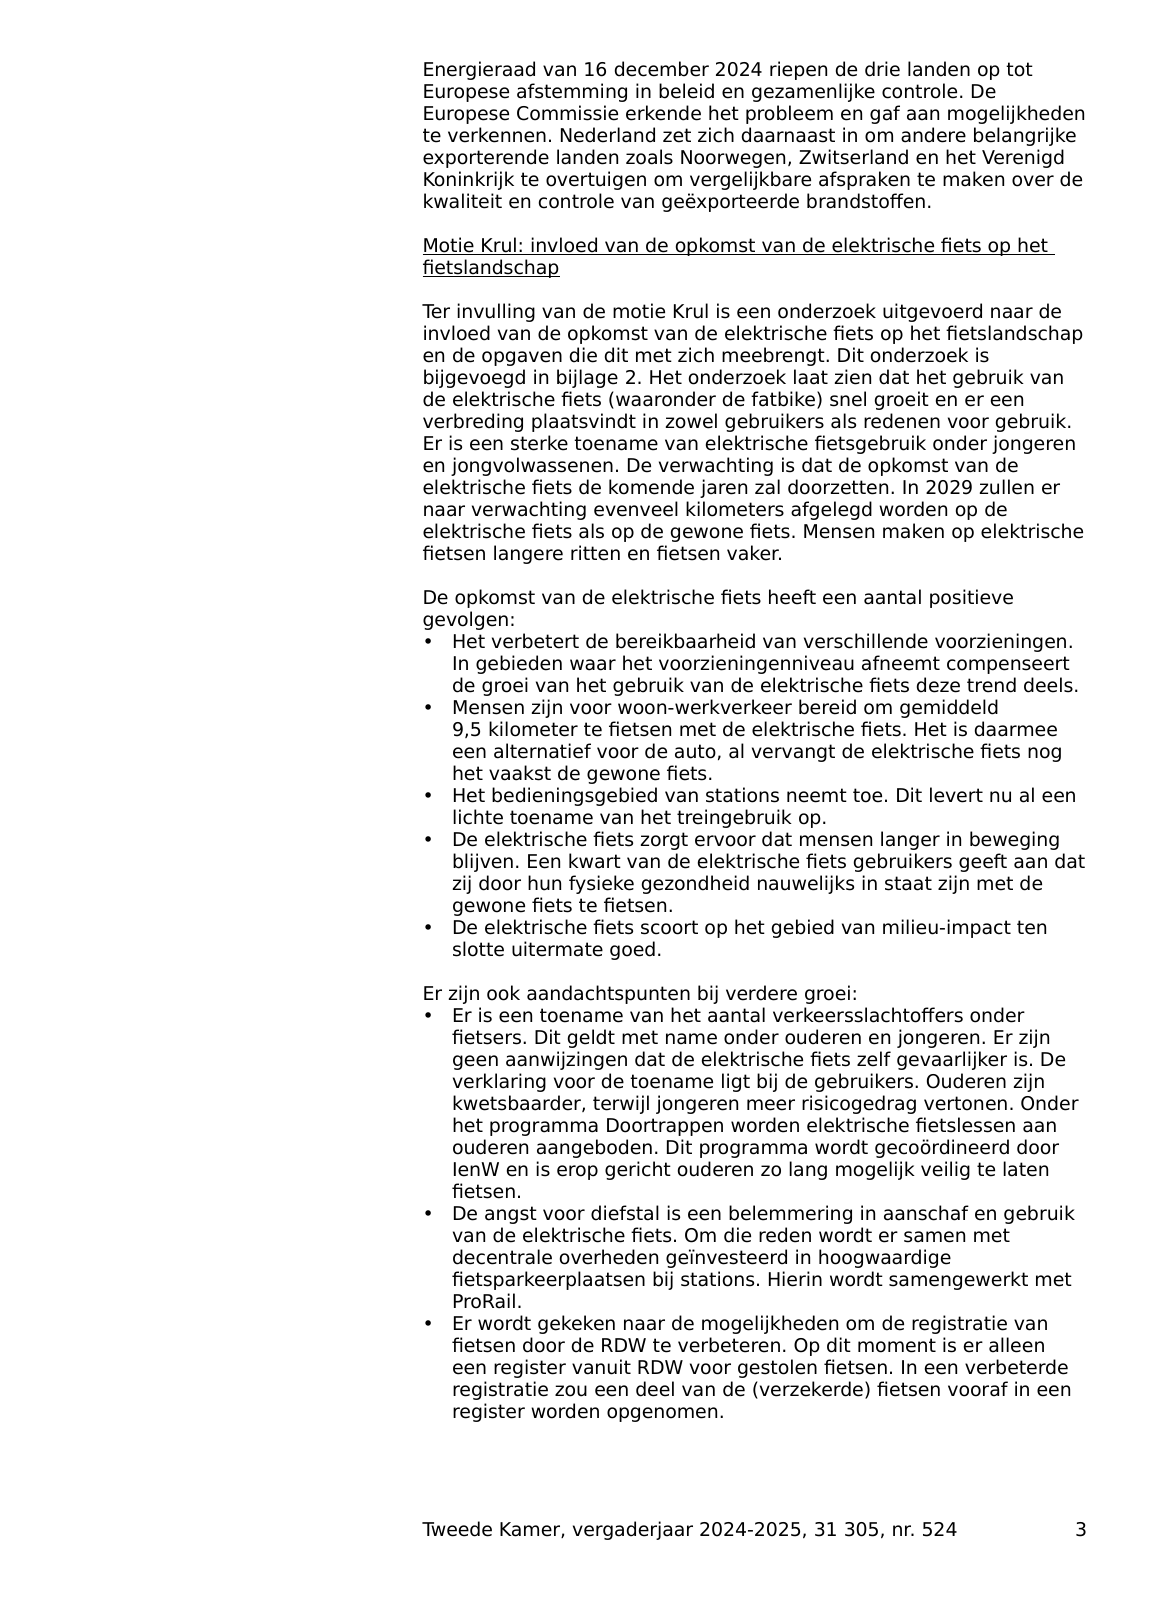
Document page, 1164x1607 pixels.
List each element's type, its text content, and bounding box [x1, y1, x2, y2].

text • De elektrische fiets zorgt ervoor dat mensen langer in beweging blijven. Een kwart van de elektrische fiets gebruikers geeft aan dat zij door hun fysieke gezondheid nauwelijks in staat zijn met de gewone fiets te fietsen. [422, 829, 1087, 917]
text Er zijn ook aandachtspunten bij verdere groei: [422, 983, 1087, 1005]
text • Het bedieningsgebied van stations neemt toe. Dit levert nu al een lichte toename van het treingebruik op. [422, 785, 1087, 829]
text • Er wordt gekeken naar de mogelijkheden om de registratie van fietsen door de RDW te verbeteren. Op dit moment is er alleen een register vanuit RDW voor gestolen fietsen. In een verbeterde registratie zou een deel van de (verzekerde) fietsen vooraf in een register worden opgenomen. [422, 1313, 1087, 1423]
subtitle Motie Krul: invloed van de opkomst van de elektrische fiets op het fietslandschap [422, 235, 1087, 279]
text Ter invulling van de motie Krul is een onderzoek uitgevoerd naar de invloed van de opkomst van de elektrische fiets op het fietslandschap en de opgaven die dit met zich meebrengt. Dit onderzoek is bijgevoegd in bijlage 2. Het onderzoek laat zien dat het gebruik van de elektrische fiets (waaronder de fatbike) snel groeit en er een verbreding plaatsvindt in zowel gebruikers als redenen voor gebruik. Er is een sterke toename van elektrische fietsgebruik onder jongeren en jongvolwassenen. De verwachting is dat de opkomst van de elektrische fiets de komende jaren zal doorzetten. In 2029 zullen er naar verwachting evenveel kilometers afgelegd worden op de elektrische fiets als op de gewone fiets. Mensen maken op elektrische fietsen langere ritten en fietsen vaker. [422, 301, 1087, 565]
text • Het verbetert de bereikbaarheid van verschillende voorzieningen. In gebieden waar het voorzieningenniveau afneemt compenseert de groei van het gebruik van de elektrische fiets deze trend deels. [422, 631, 1087, 697]
text De opkomst van de elektrische fiets heeft een aantal positieve gevolgen: [422, 587, 1087, 631]
text • Mensen zijn voor woon-werkverkeer bereid om gemiddeld 9,5 kilometer te fietsen met de elektrische fiets. Het is daarmee een alternatief voor de auto, al vervangt de elektrische fiets nog het vaakst de gewone fiets. [422, 697, 1087, 785]
text • De angst voor diefstal is een belemmering in aanschaf en gebruik van de elektrische fiets. Om die reden wordt er samen met decentrale overheden geïnvesteerd in hoogwaardige fietsparkeerplaatsen bij stations. Hierin wordt samengewerkt met ProRail. [422, 1203, 1087, 1313]
text Energieraad van 16 december 2024 riepen de drie landen op tot Europese afstemming in beleid en gezamenlijke controle. De Europese Commissie erkende het probleem en gaf aan mogelijkheden te verkennen. Nederland zet zich daarnaast in om andere belangrijke exporterende landen zoals Noorwegen, Zwitserland en het Verenigd Koninkrijk te overtuigen om vergelijkbare afspraken te maken over de kwaliteit en controle van geëxporteerde brandstoffen. [422, 59, 1087, 213]
text • Er is een toename van het aantal verkeersslachtoffers onder fietsers. Dit geldt met name onder ouderen en jongeren. Er zijn geen aanwijzingen dat de elektrische fiets zelf gevaarlijker is. De verklaring voor de toename ligt bij de gebruikers. Ouderen zijn kwetsbaarder, terwijl jongeren meer risicogedrag vertonen. Onder het programma Doortrappen worden elektrische fietslessen aan ouderen aangeboden. Dit programma wordt gecoördineerd door IenW en is erop gericht ouderen zo lang mogelijk veilig te laten fietsen. [422, 1005, 1087, 1203]
text • De elektrische fiets scoort op het gebied van milieu-impact ten slotte uitermate goed. [422, 917, 1087, 961]
